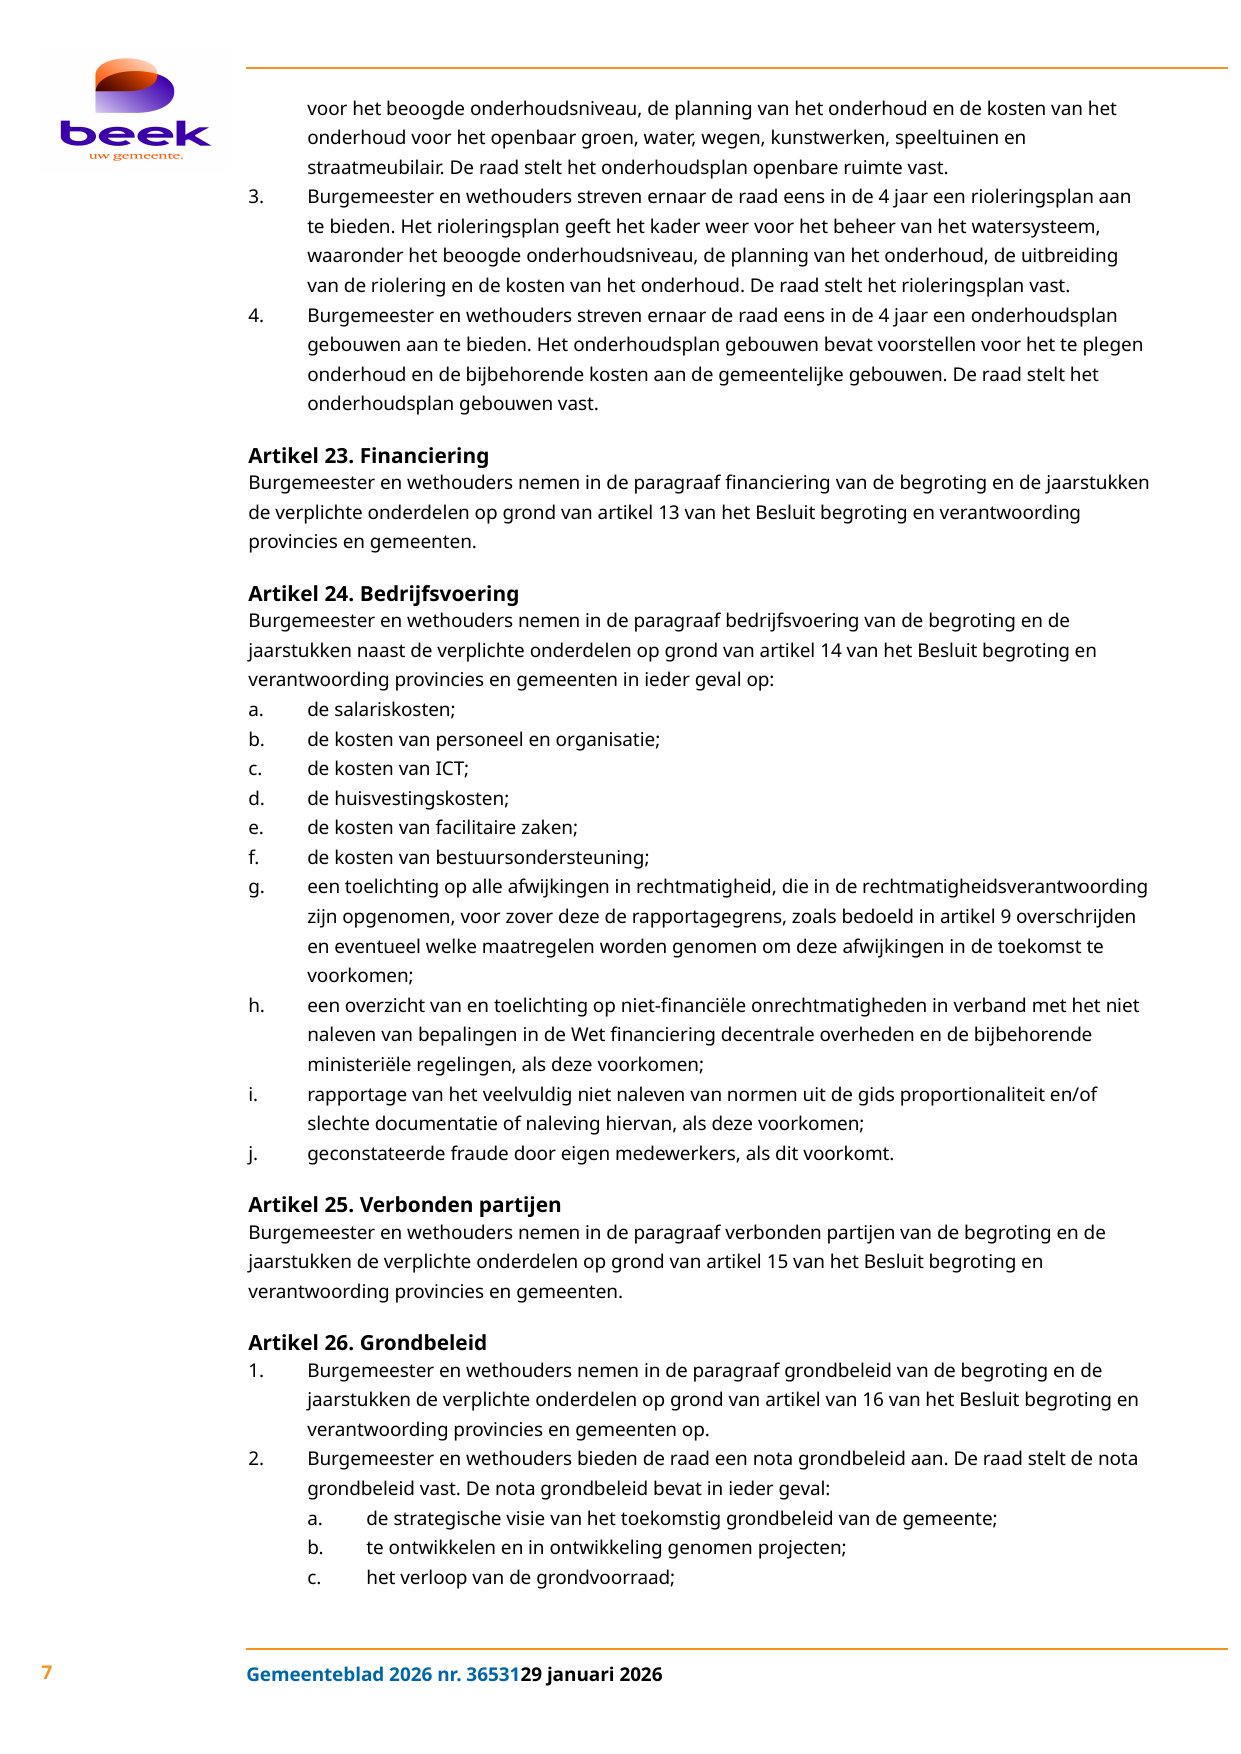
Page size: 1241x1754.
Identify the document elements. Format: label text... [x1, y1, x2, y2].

list Burgemeester en wethouders streven ernaar de raad eens in de 4 jaar een rioleringsplan aan te bieden. Het rioleringsplan geeft het kader weer voor het beheer van het watersysteem, waaronder het beoogde onderhoudsniveau, de planning van het onderhoud, de uitbreiding van de riolering en de kosten van het onderhoud. De raad stelt het rioleringsplan vast. [248, 183, 1152, 298]
list de huisvestingskosten; [248, 785, 1152, 811]
list Burgemeester en wethouders nemen in de paragraaf grondbeleid van de begroting en de jaarstukken de verplichte onderdelen op grond van artikel van 16 van het Besluit begroting en verantwoording provincies en gemeenten op. [248, 1357, 1152, 1442]
text Burgemeester en wethouders nemen in de paragraaf bedrijfsvoering van de begroting en de jaarstukken naast de verplichte onderdelen op grond van artikel 14 van het Besluit begroting en verantwoording provincies en gemeenten in ieder geval op: [248, 607, 1152, 692]
text Artikel 23. Financiering [248, 441, 1152, 469]
list voor het beoogde onderhoudsniveau, de planning van het onderhoud en de kosten van het onderhoud voor het openbaar groen, water, wegen, kunstwerken, speeltuinen en straatmeubilair. De raad stelt het onderhoudsplan openbare ruimte vast. [248, 95, 1152, 180]
text Artikel 26. Grondbeleid [248, 1328, 1152, 1357]
list een overzicht van en toelichting op niet-financiële onrechtmatigheden in verband met het niet naleven van bepalingen in de Wet financiering decentrale overheden en de bijbehorende ministeriële regelingen, als deze voorkomen; [248, 992, 1152, 1077]
list te ontwikkelen en in ontwikkeling genomen projecten; [307, 1534, 1152, 1560]
list de kosten van bestuursondersteuning; [248, 844, 1152, 870]
picture [41, 47, 231, 172]
text Burgemeester en wethouders nemen in de paragraaf verbonden partijen van de begroting en de jaarstukken de verplichte onderdelen op grond van artikel 15 van het Besluit begroting en verantwoording provincies en gemeenten. [248, 1219, 1152, 1304]
list de kosten van facilitaire zaken; [248, 814, 1152, 840]
text Artikel 24. Bedrijfsvoering [248, 579, 1152, 607]
text Burgemeester en wethouders nemen in de paragraaf financiering van de begroting en de jaarstukken de verplichte onderdelen op grond van artikel 13 van het Besluit begroting en verantwoording provincies en gemeenten. [248, 469, 1152, 554]
list de kosten van ICT; [248, 755, 1152, 781]
list Burgemeester en wethouders streven ernaar de raad eens in de 4 jaar een onderhoudsplan gebouwen aan te bieden. Het onderhoudsplan gebouwen bevat voorstellen voor het te plegen onderhoud en de bijbehorende kosten aan de gemeentelijke gebouwen. De raad stelt het onderhoudsplan gebouwen vast. [248, 302, 1152, 416]
list rapportage van het veelvuldig niet naleven van normen uit de gids proportionaliteit en/of slechte documentatie of naleving hiervan, als deze voorkomen; [248, 1081, 1152, 1136]
list de salariskosten; [248, 696, 1152, 722]
list Burgemeester en wethouders bieden de raad een nota grondbeleid aan. De raad stelt de nota grondbeleid vast. De nota grondbeleid bevat in ieder geval: [248, 1446, 1152, 1501]
list de strategische visie van het toekomstig grondbeleid van de gemeente; [307, 1505, 1152, 1531]
list een toelichting op alle afwijkingen in rechtmatigheid, die in de rechtmatigheidsverantwoording zijn opgenomen, voor zover deze de rapportagegrens, zoals bedoeld in artikel 9 overschrijden en eventueel welke maatregelen worden genomen om deze afwijkingen in de toekomst te voorkomen; [248, 874, 1152, 988]
list de kosten van personeel en organisatie; [248, 726, 1152, 752]
list geconstateerde fraude door eigen medewerkers, als dit voorkomt. [248, 1140, 1152, 1166]
text Artikel 25. Verbonden partijen [248, 1190, 1152, 1219]
list het verloop van de grondvoorraad; [307, 1564, 1152, 1590]
